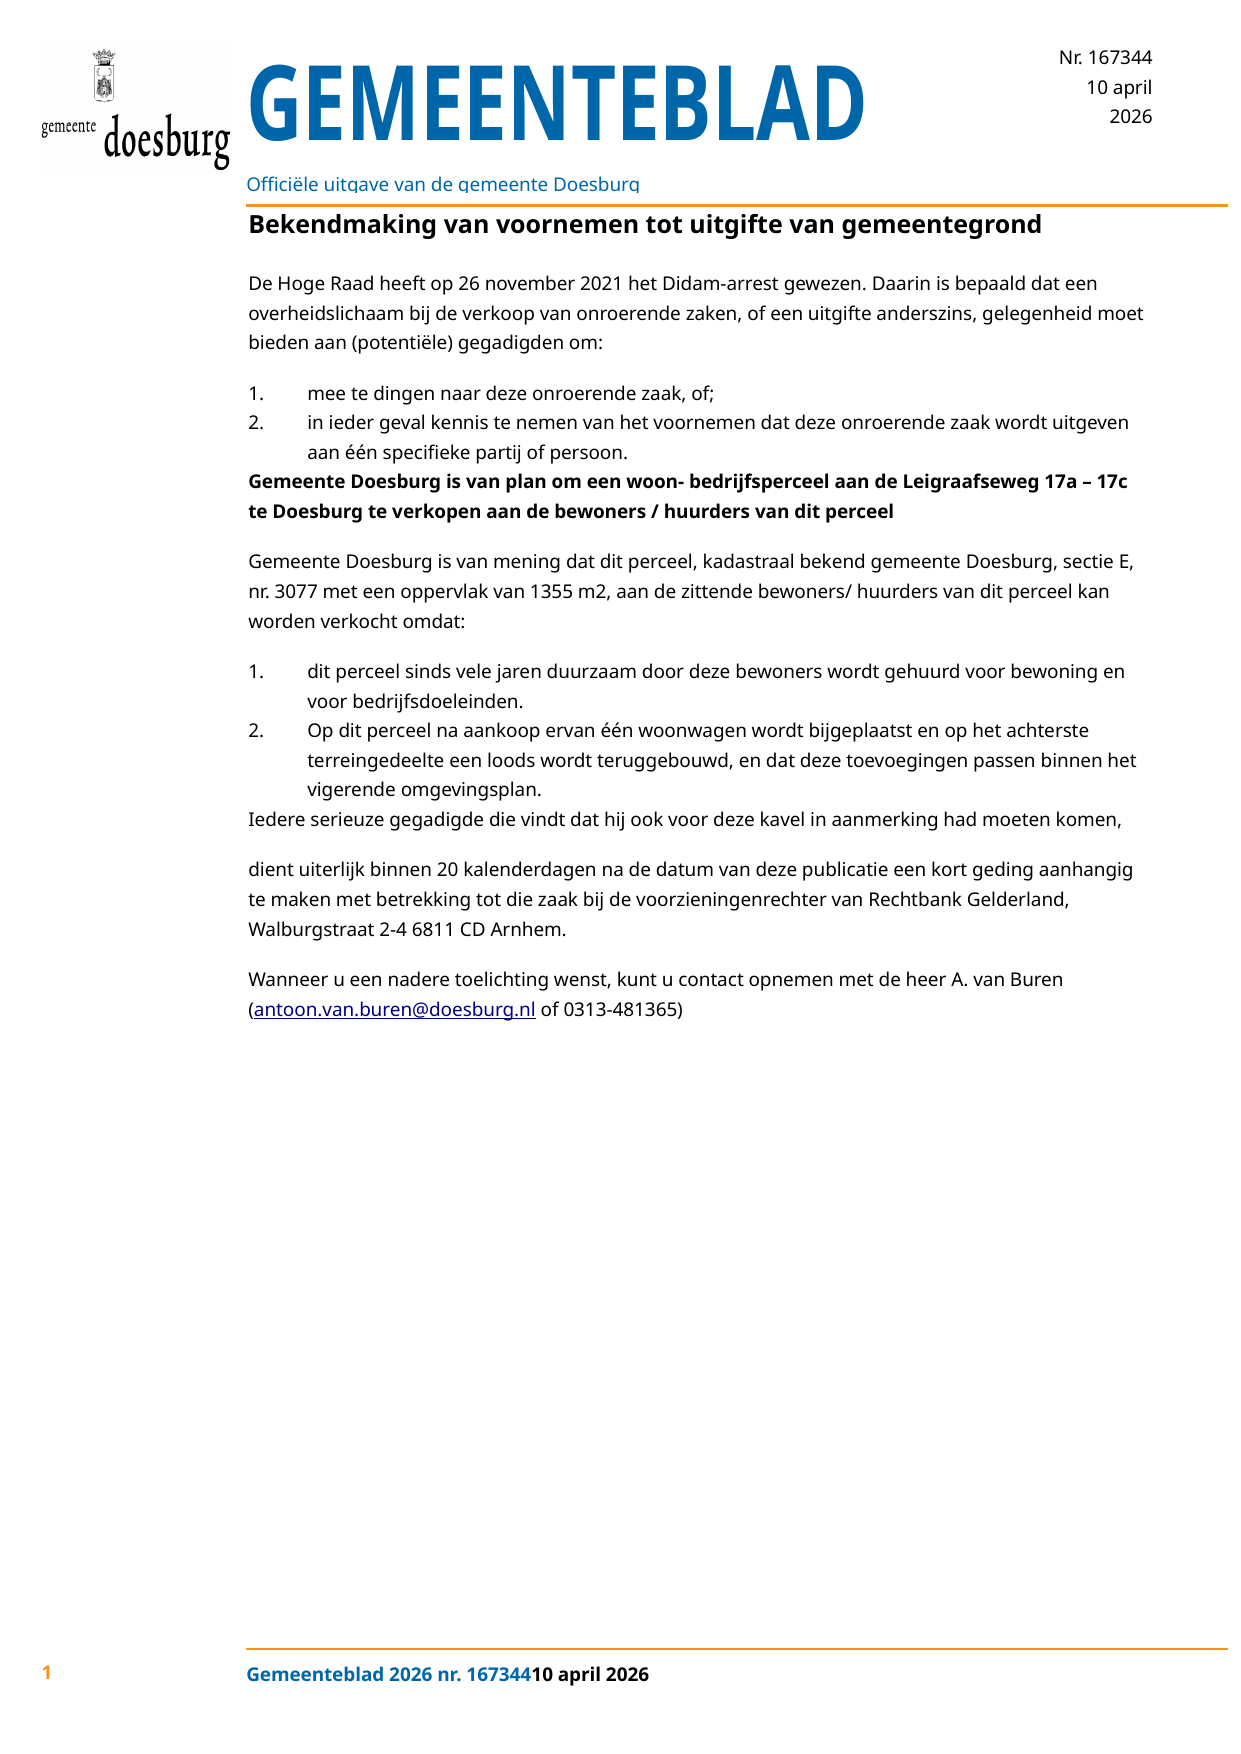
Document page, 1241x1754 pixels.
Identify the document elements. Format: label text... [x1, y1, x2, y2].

text Gemeente Doesburg is van mening dat dit perceel, kadastraal bekend gemeente Doesburg, sectie E, nr. 3077 met een oppervlak van 1355 m2, aan de zittende bewoners/ huurders van dit perceel kan worden verkocht omdat: [248, 549, 1152, 633]
list mee te dingen naar deze onroerende zaak, of; [248, 380, 1152, 406]
text Iedere serieuze gegadigde die vindt dat hij ook voor deze kavel in aanmerking had moeten komen, [248, 806, 1152, 832]
list dit perceel sinds vele jaren duurzaam door deze bewoners wordt gehuurd voor bewoning en voor bedrijfsdoeleinden. [248, 658, 1152, 713]
picture [41, 47, 231, 172]
text Gemeente Doesburg is van plan om een woon- bedrijfsperceel aan de Leigraafseweg 17a – 17c te Doesburg te verkopen aan de bewoners / huurders van dit perceel [248, 469, 1152, 524]
text dient uiterlijk binnen 20 kalenderdagen na de datum van deze publicatie een kort geding aanhangig te maken met betrekking tot die zaak bij de voorzieningenrechter van Rechtbank Gelderland, Walburgstraat 2-4 6811 CD Arnhem. [248, 857, 1152, 941]
text Bekendmaking van voornemen tot uitgifte van gemeentegrond [248, 207, 1152, 241]
list Op dit perceel na aankoop ervan één woonwagen wordt bijgeplaatst en op het achterste terreingedeelte een loods wordt teruggebouwd, en dat deze toevoegingen passen binnen het vigerende omgevingsplan. [248, 717, 1152, 802]
text Wanneer u een nadere toelichting wenst, kunt u contact opnemen met de heer A. van Buren (antoon.van.buren@doesburg.nl of 0313-481365) [248, 966, 1152, 1021]
list in ieder geval kennis te nemen van het voornemen dat deze onroerende zaak wordt uitgeven aan één specifieke partij of persoon. [248, 409, 1152, 465]
text De Hoge Raad heeft op 26 november 2021 het Didam-arrest gewezen. Daarin is bepaald dat een overheidslichaam bij de verkoop van onroerende zaken, of een uitgifte anderszins, gelegenheid moet bieden aan (potentiële) gegadigden om: [248, 270, 1152, 355]
